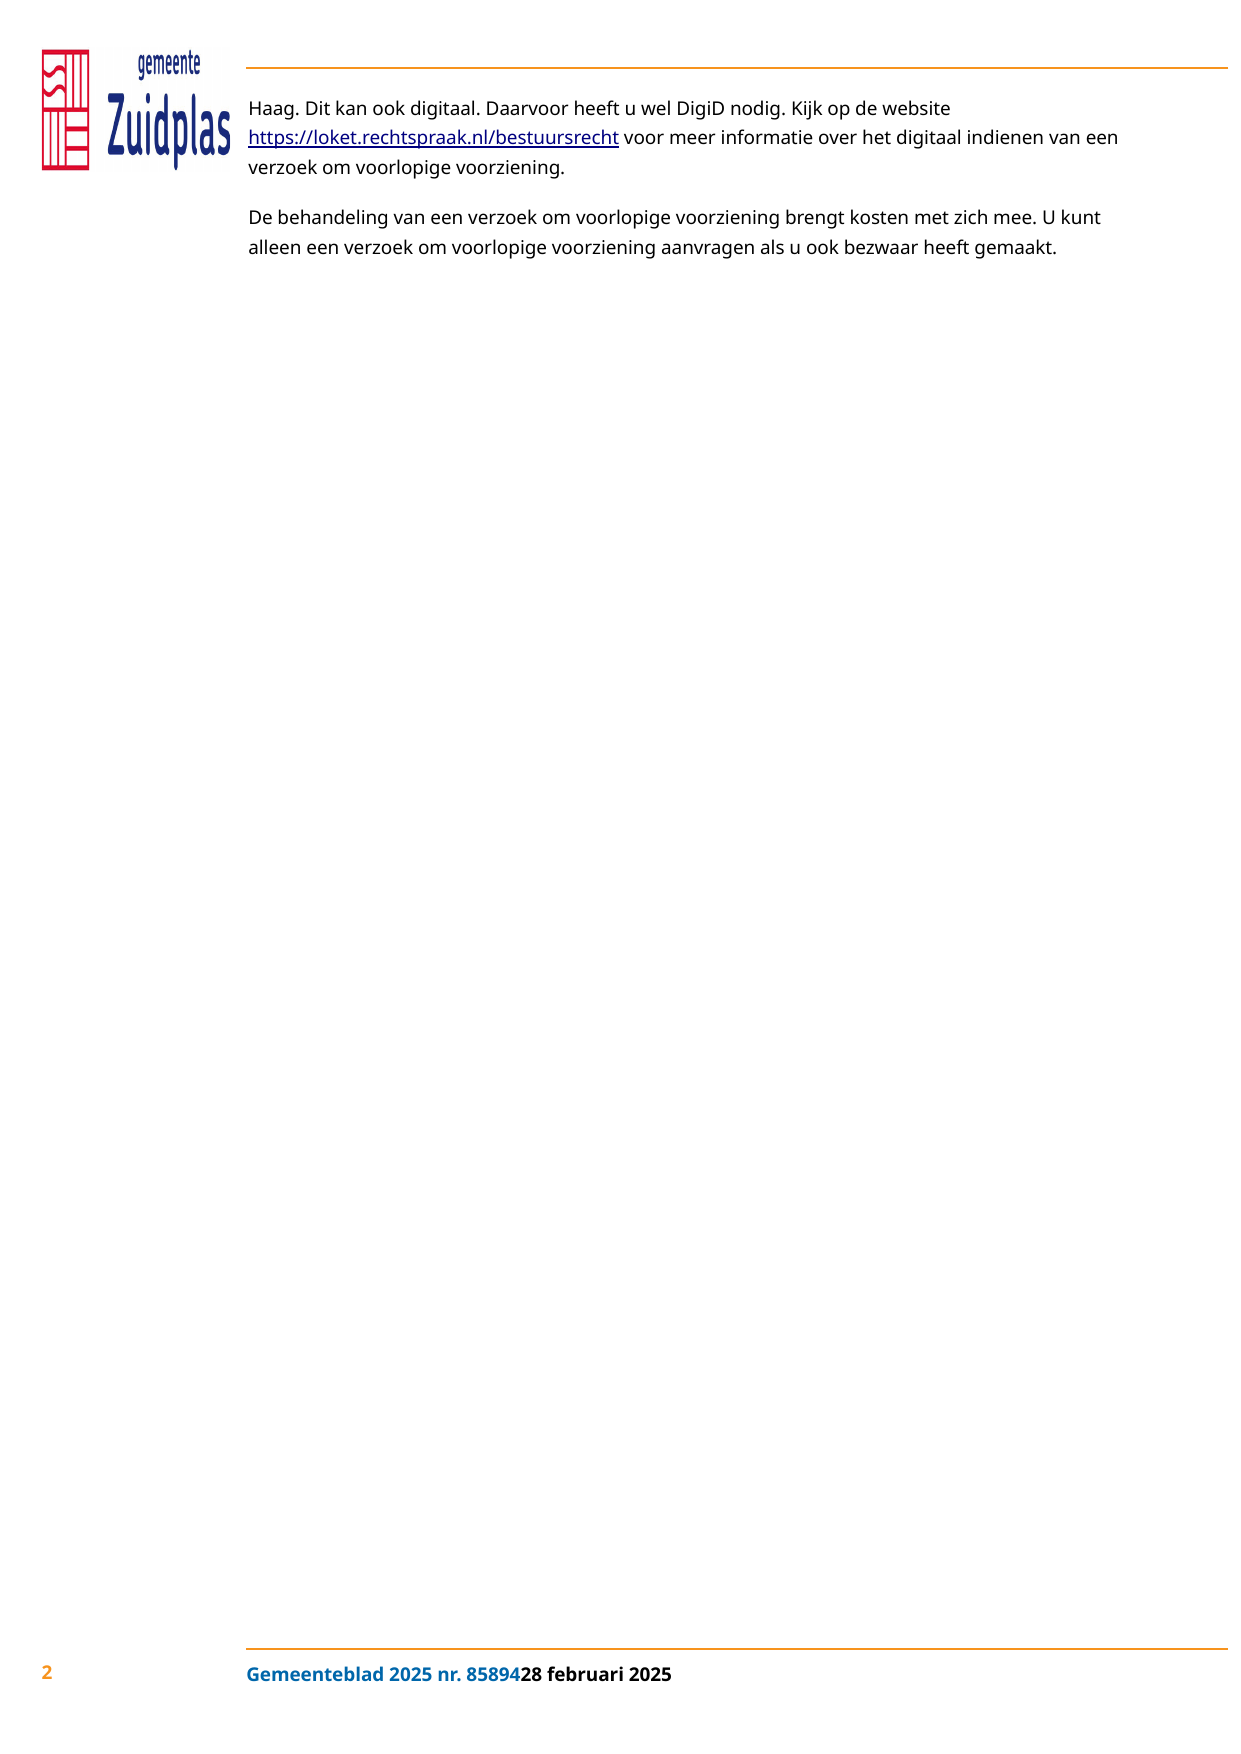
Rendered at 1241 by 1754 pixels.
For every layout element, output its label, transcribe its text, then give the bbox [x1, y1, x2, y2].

text Haag. Dit kan ook digitaal. Daarvoor heeft u wel DigiD nodig. Kijk op de website https://loket.rechtspraak.nl/bestuursrecht voor meer informatie over het digitaal indienen van een verzoek om voorlopige voorziening. [248, 95, 1152, 180]
text De behandeling van een verzoek om voorlopige voorziening brengt kosten met zich mee. U kunt alleen een verzoek om voorlopige voorziening aanvragen als u ook bezwaar heeft gemaakt. [248, 204, 1152, 260]
picture [41, 47, 231, 172]
